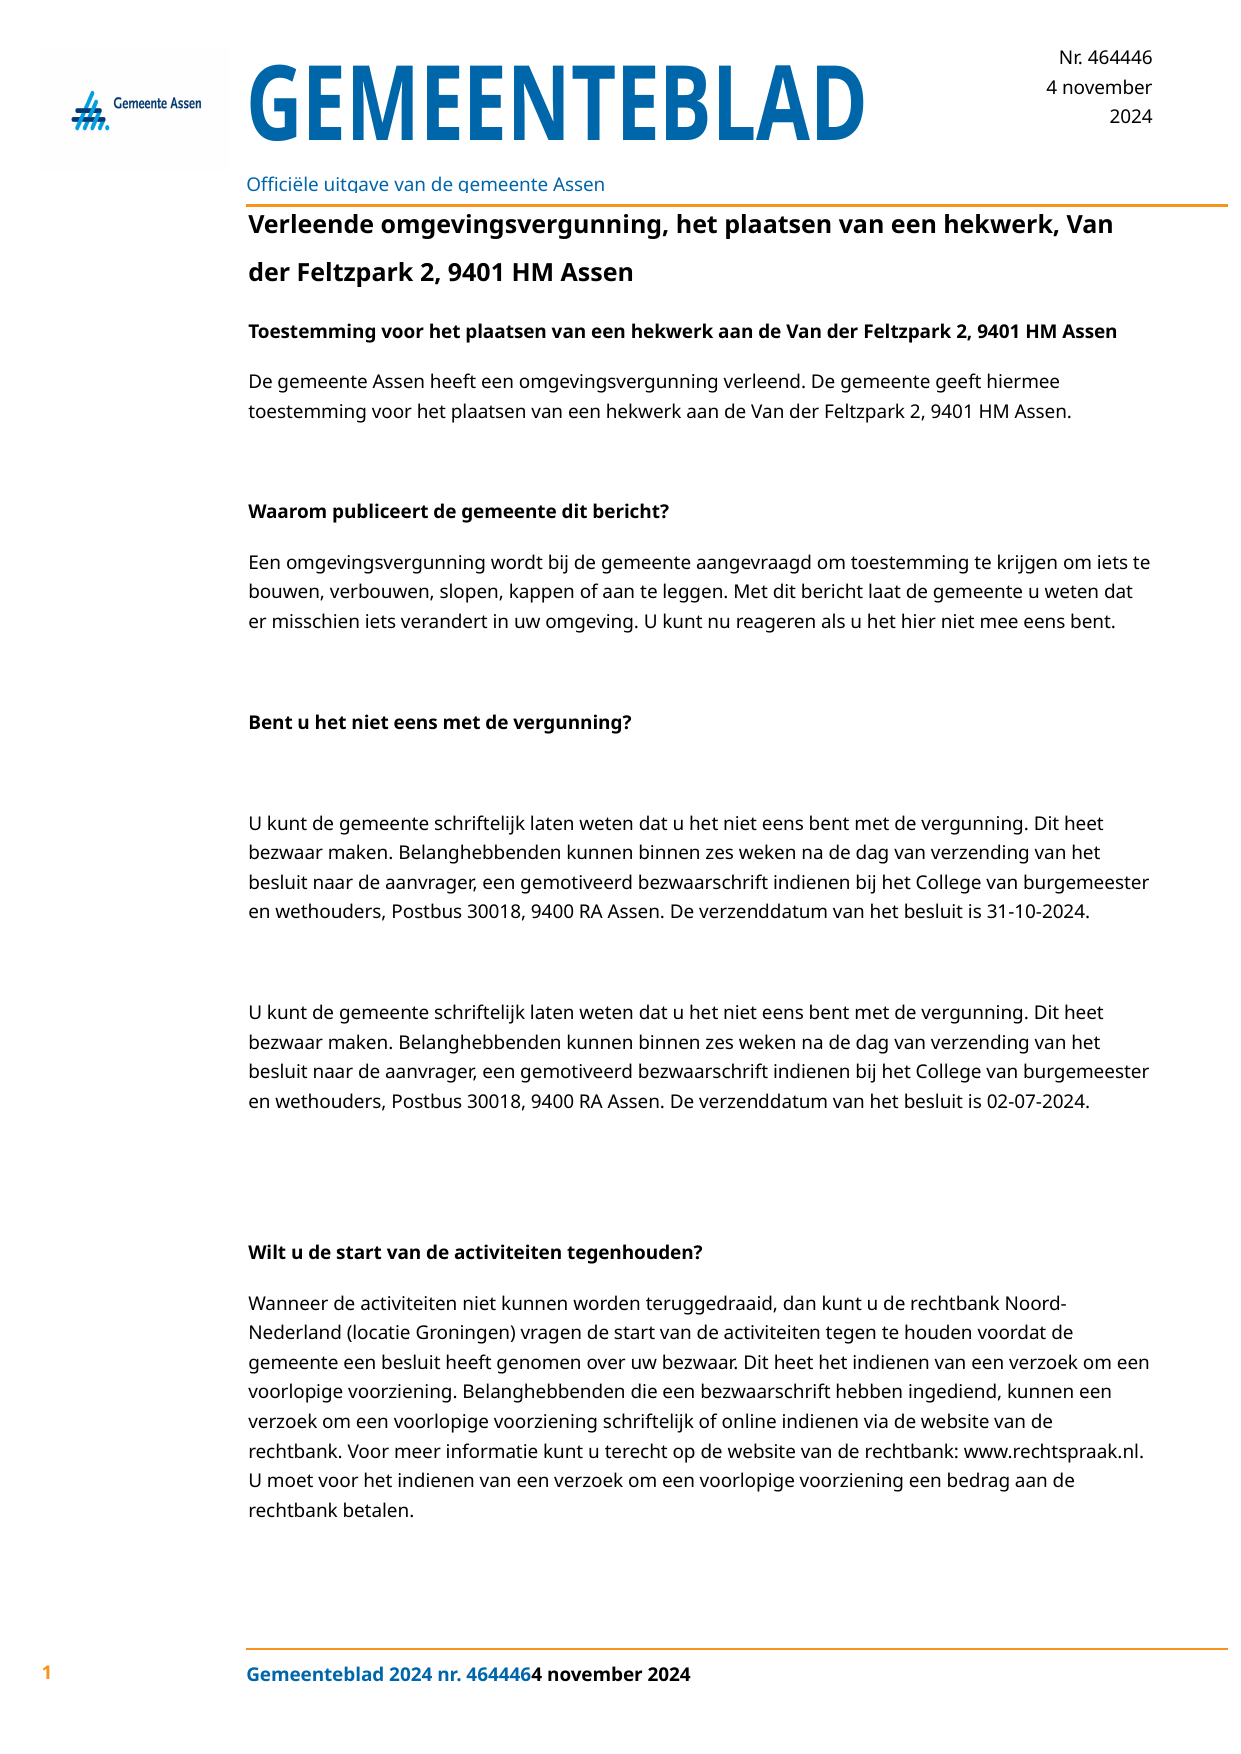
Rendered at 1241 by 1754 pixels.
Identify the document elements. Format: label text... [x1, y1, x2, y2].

text Toestemming voor het plaatsen van een hekwerk aan de Van der Feltzpark 2, 9401 HM Assen [248, 318, 1152, 344]
text Bent u het niet eens met de vergunning? [248, 709, 1152, 735]
text U kunt de gemeente schriftelijk laten weten dat u het niet eens bent met de vergunning. Dit heet bezwaar maken. Belanghebbenden kunnen binnen zes weken na de dag van verzending van het besluit naar de aanvrager, een gemotiveerd bezwaarschrift indienen bij het College van burgemeester en wethouders, Postbus 30018, 9400 RA Assen. De verzenddatum van het besluit is 02-07-2024. [248, 999, 1152, 1114]
text Wanneer de activiteiten niet kunnen worden teruggedraaid, dan kunt u de rechtbank Noord-Nederland (locatie Groningen) vragen de start van de activiteiten tegen te houden voordat de gemeente een besluit heeft genomen over uw bezwaar. Dit heet het indienen van een verzoek om een voorlopige voorziening. Belanghebbenden die een bezwaarschrift hebben ingediend, kunnen een verzoek om een voorlopige voorziening schriftelijk of online indienen via de website van de rechtbank. Voor meer informatie kunt u terecht op de website van de rechtbank: www.rechtspraak.nl. U moet voor het indienen van een verzoek om een voorlopige voorziening een bedrag aan de rechtbank betalen. [248, 1290, 1152, 1523]
text De gemeente Assen heeft een omgevingsvergunning verleend. De gemeente geeft hiermee toestemming voor het plaatsen van een hekwerk aan de Van der Feltzpark 2, 9401 HM Assen. [248, 368, 1152, 424]
text Een omgevingsvergunning wordt bij de gemeente aangevraagd om toestemming te krijgen om iets te bouwen, verbouwen, slopen, kappen of aan te leggen. Met dit bericht laat de gemeente u weten dat er misschien iets verandert in uw omgeving. U kunt nu reageren als u het hier niet mee eens bent. [248, 549, 1152, 634]
picture [41, 47, 231, 172]
text U kunt de gemeente schriftelijk laten weten dat u het niet eens bent met de vergunning. Dit heet bezwaar maken. Belanghebbenden kunnen binnen zes weken na de dag van verzending van het besluit naar de aanvrager, een gemotiveerd bezwaarschrift indienen bij het College van burgemeester en wethouders, Postbus 30018, 9400 RA Assen. De verzenddatum van het besluit is 31-10-2024. [248, 810, 1152, 924]
text Waarom publiceert de gemeente dit bericht? [248, 499, 1152, 524]
text Verleende omgevingsvergunning, het plaatsen van een hekwerk, Van der Feltzpark 2, 9401 HM Assen [248, 207, 1152, 288]
text Wilt u de start van de activiteiten tegenhouden? [248, 1239, 1152, 1265]
